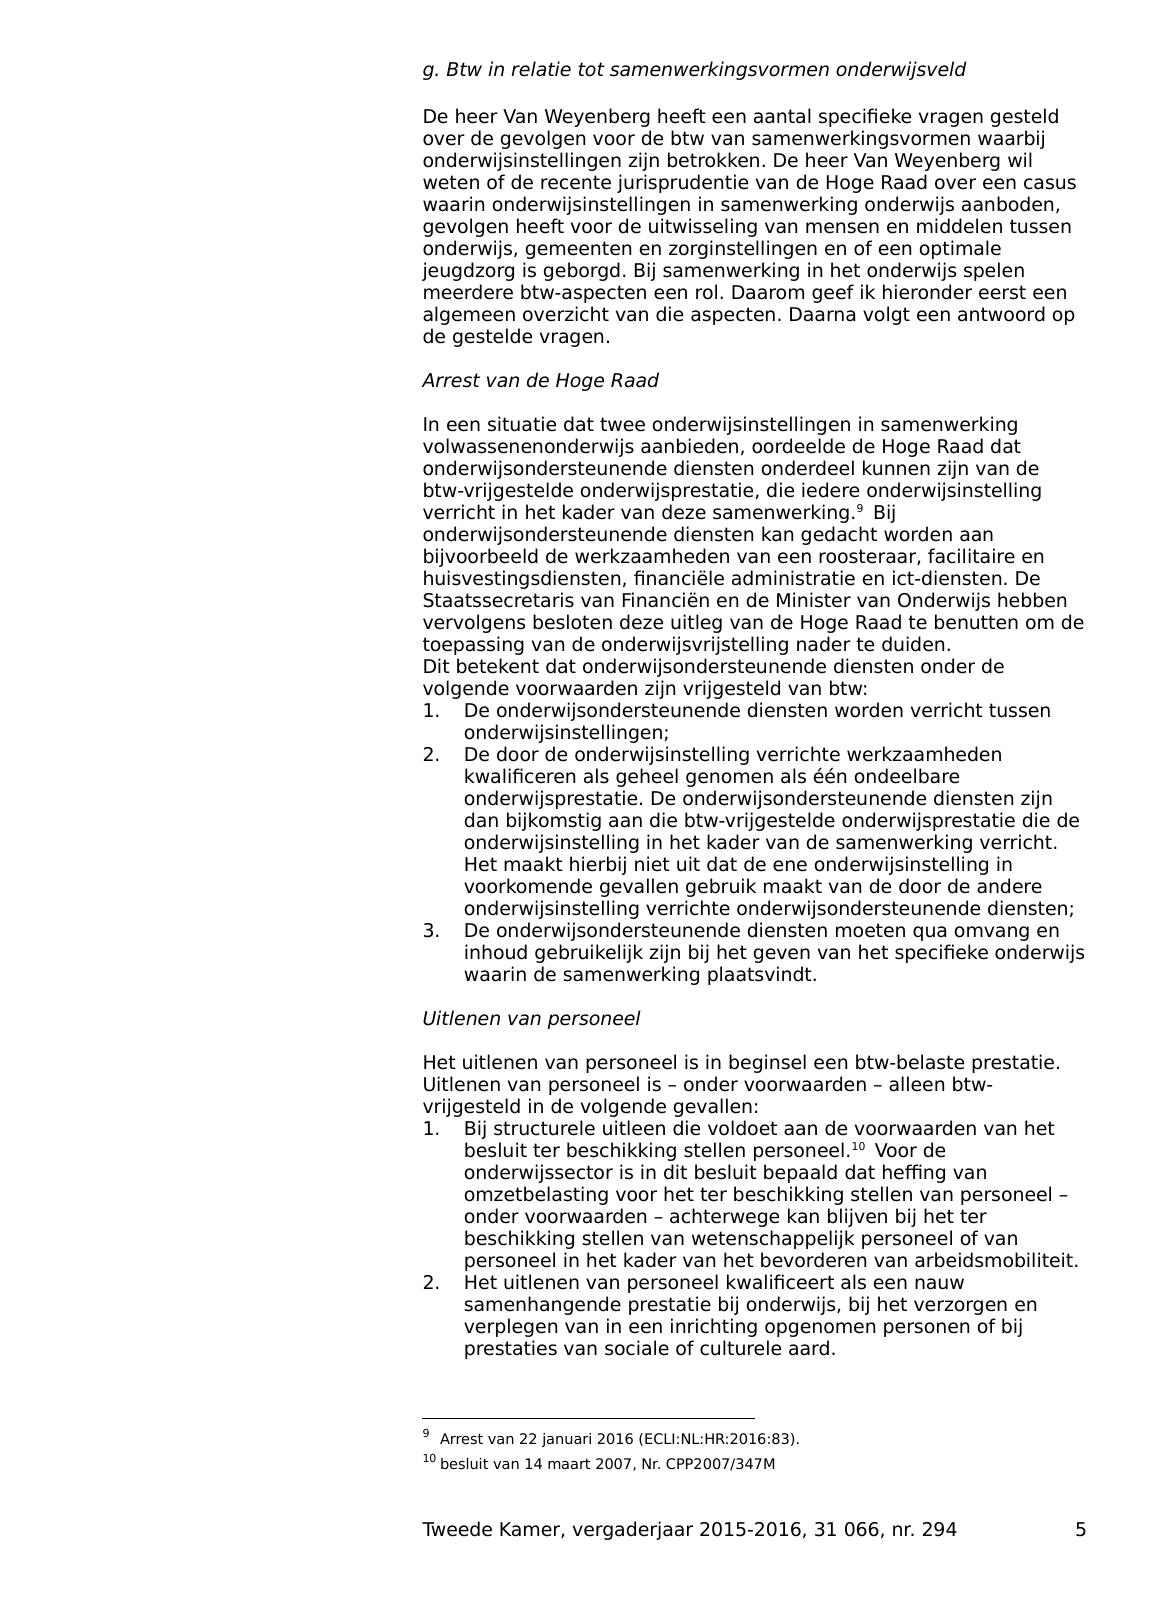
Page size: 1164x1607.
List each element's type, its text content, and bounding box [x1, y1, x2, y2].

subtitle g. Btw in relatie tot samenwerkingsvormen onderwijsveld [422, 59, 1087, 81]
subtitle Uitlenen van personeel [422, 1008, 1087, 1030]
text 2. Het uitlenen van personeel kwalificeert als een nauw samenhangende prestatie bij onderwijs, bij het verzorgen en verplegen van in een inrichting opgenomen personen of bij prestaties van sociale of culturele aard. [422, 1272, 1087, 1360]
text In een situatie dat twee onderwijsinstellingen in samenwerking volwassenenonderwijs aanbieden, oordeelde de Hoge Raad dat onderwijsondersteunende diensten onderdeel kunnen zijn van de btw-vrijgestelde onderwijsprestatie, die iedere onderwijsinstelling verricht in het kader van deze samenwerking. Bij onderwijsondersteunende diensten kan gedacht worden aan bijvoorbeeld de werkzaamheden van een roosteraar, facilitaire en huisvestingsdiensten, financiële administratie en ict-diensten. De Staatssecretaris van Financiën en de Minister van Onderwijs hebben vervolgens besloten deze uitleg van de Hoge Raad te benutten om de toepassing van de onderwijsvrijstelling nader te duiden. [422, 414, 1087, 656]
text 2. De door de onderwijsinstelling verrichte werkzaamheden kwalificeren als geheel genomen als één ondeelbare onderwijsprestatie. De onderwijsondersteunende diensten zijn dan bijkomstig aan die btw-vrijgestelde onderwijsprestatie die de onderwijsinstelling in het kader van de samenwerking verricht. Het maakt hierbij niet uit dat de ene onderwijsinstelling in voorkomende gevallen gebruik maakt van de door de andere onderwijsinstelling verrichte onderwijsondersteunende diensten; [422, 744, 1087, 920]
text Arrest van 22 januari 2016 (ECLI:NL:HR:2016:83). [422, 1427, 1087, 1449]
subtitle Arrest van de Hoge Raad [422, 370, 1087, 392]
text De heer Van Weyenberg heeft een aantal specifieke vragen gesteld over de gevolgen voor de btw van samenwerkingsvormen waarbij onderwijsinstellingen zijn betrokken. De heer Van Weyenberg wil weten of de recente jurisprudentie van de Hoge Raad over een casus waarin onderwijsinstellingen in samenwerking onderwijs aanboden, gevolgen heeft voor de uitwisseling van mensen en middelen tussen onderwijs, gemeenten en zorginstellingen en of een optimale jeugdzorg is geborgd. Bij samenwerking in het onderwijs spelen meerdere btw-aspecten een rol. Daarom geef ik hieronder eerst een algemeen overzicht van die aspecten. Daarna volgt een antwoord op de gestelde vragen. [422, 106, 1087, 348]
text Dit betekent dat onderwijsondersteunende diensten onder de volgende voorwaarden zijn vrijgesteld van btw: [422, 656, 1087, 700]
text 3. De onderwijsondersteunende diensten moeten qua omvang en inhoud gebruikelijk zijn bij het geven van het specifieke onderwijs waarin de samenwerking plaatsvindt. [422, 920, 1087, 986]
text besluit van 14 maart 2007, Nr. CPP2007/347M [422, 1452, 1087, 1474]
text Het uitlenen van personeel is in beginsel een btw-belaste prestatie. Uitlenen van personeel is – onder voorwaarden – alleen btw-vrijgesteld in de volgende gevallen: [422, 1052, 1087, 1118]
text 1. De onderwijsondersteunende diensten worden verricht tussen onderwijsinstellingen; [422, 700, 1087, 744]
text 1. Bij structurele uitleen die voldoet aan de voorwaarden van het besluit ter beschikking stellen personeel. Voor de onderwijssector is in dit besluit bepaald dat heffing van omzetbelasting voor het ter beschikking stellen van personeel – onder voorwaarden – achterwege kan blijven bij het ter beschikking stellen van wetenschappelijk personeel of van personeel in het kader van het bevorderen van arbeidsmobiliteit. [422, 1118, 1087, 1272]
